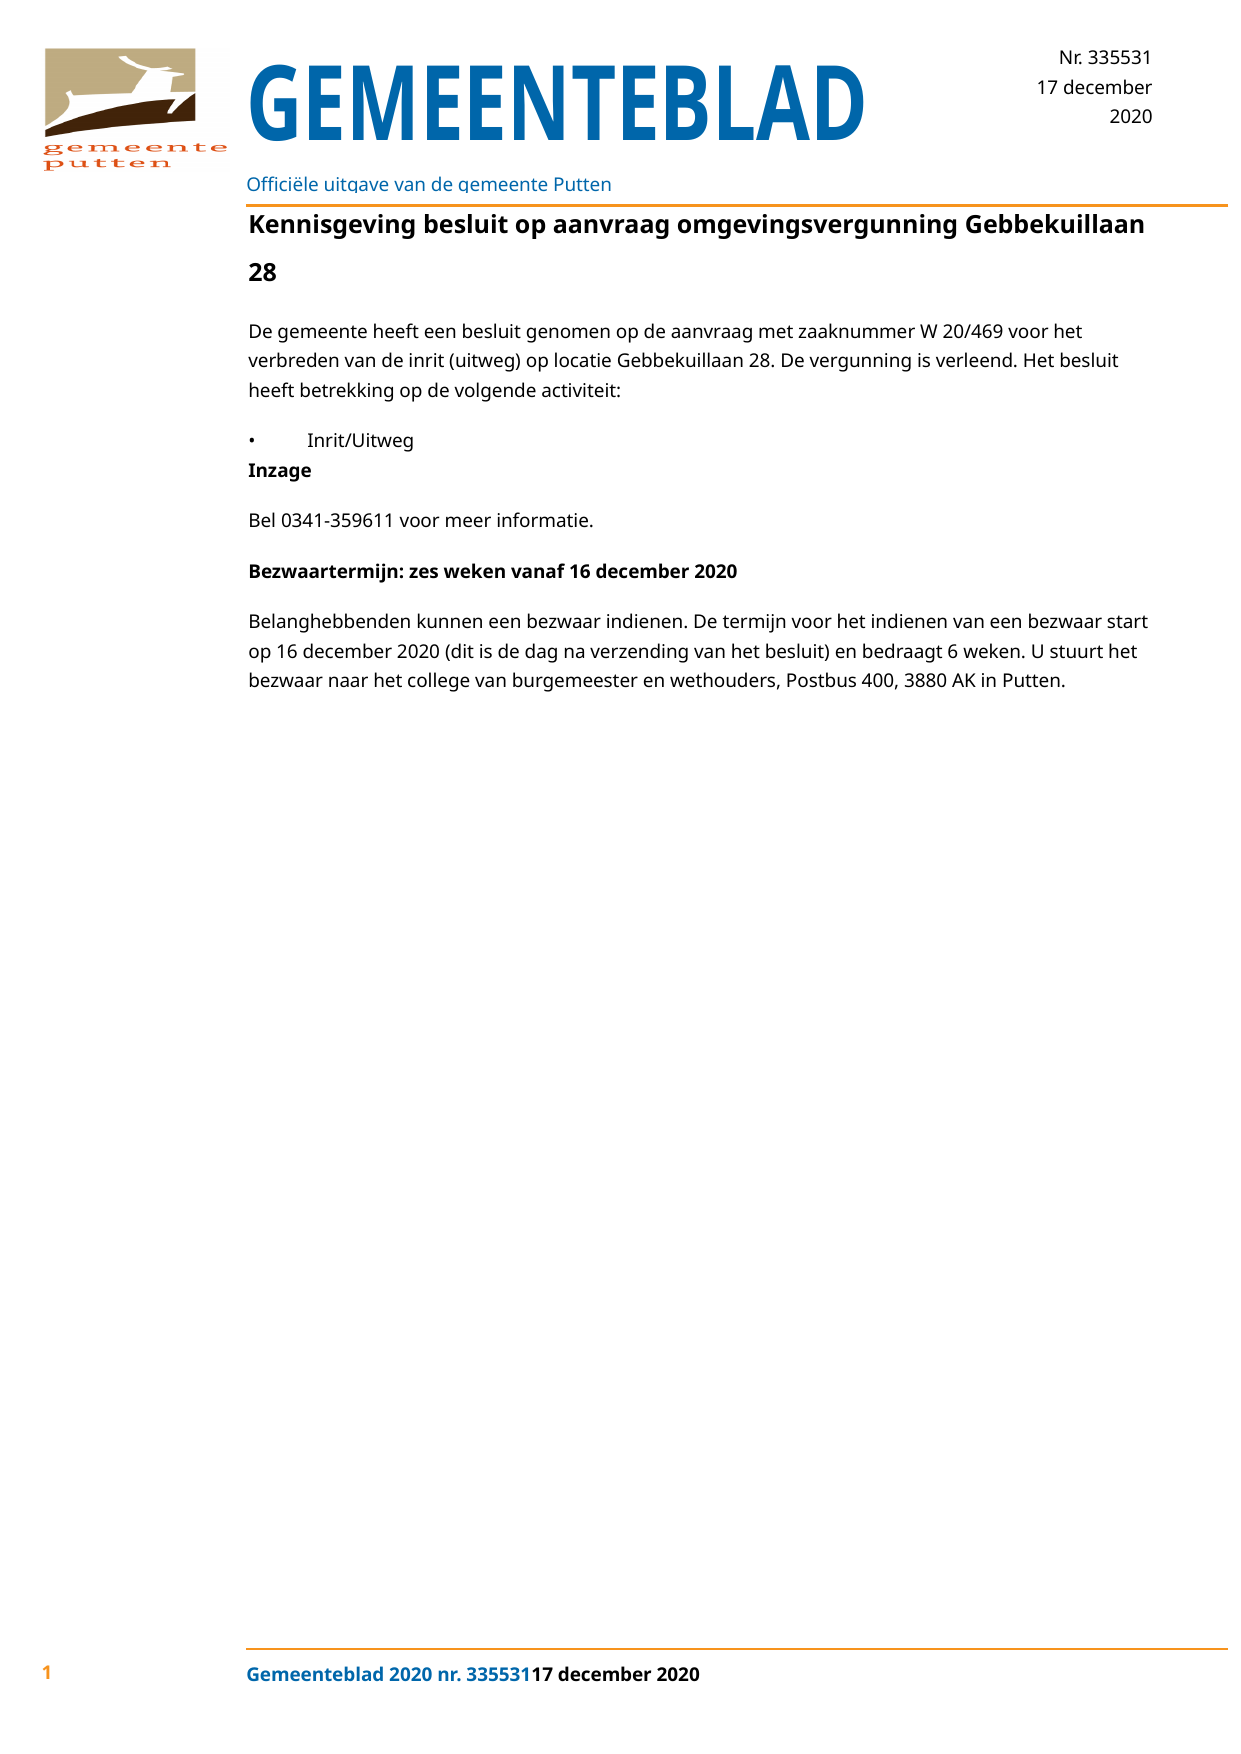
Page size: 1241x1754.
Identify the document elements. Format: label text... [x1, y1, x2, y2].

list Inrit/Uitweg [248, 427, 1152, 453]
text Belanghebbenden kunnen een bezwaar indienen. De termijn voor het indienen van een bezwaar start op 16 december 2020 (dit is de dag na verzending van het besluit) en bedraagt 6 weken. U stuurt het bezwaar naar het college van burgemeester en wethouders, Postbus 400, 3880 AK in Putten. [248, 608, 1152, 693]
text De gemeente heeft een besluit genomen op de aanvraag met zaaknummer W 20/469 voor het verbreden van de inrit (uitweg) op locatie Gebbekuillaan 28. De vergunning is verleend. Het besluit heeft betrekking op de volgende activiteit: [248, 318, 1152, 403]
picture [41, 47, 231, 172]
text Bel 0341-359611 voor meer informatie. [248, 507, 1152, 533]
text Inzage [248, 457, 1152, 483]
text Kennisgeving besluit op aanvraag omgevingsvergunning Gebbekuillaan 28 [248, 207, 1152, 288]
text Bezwaartermijn: zes weken vanaf 16 december 2020 [248, 558, 1152, 584]
